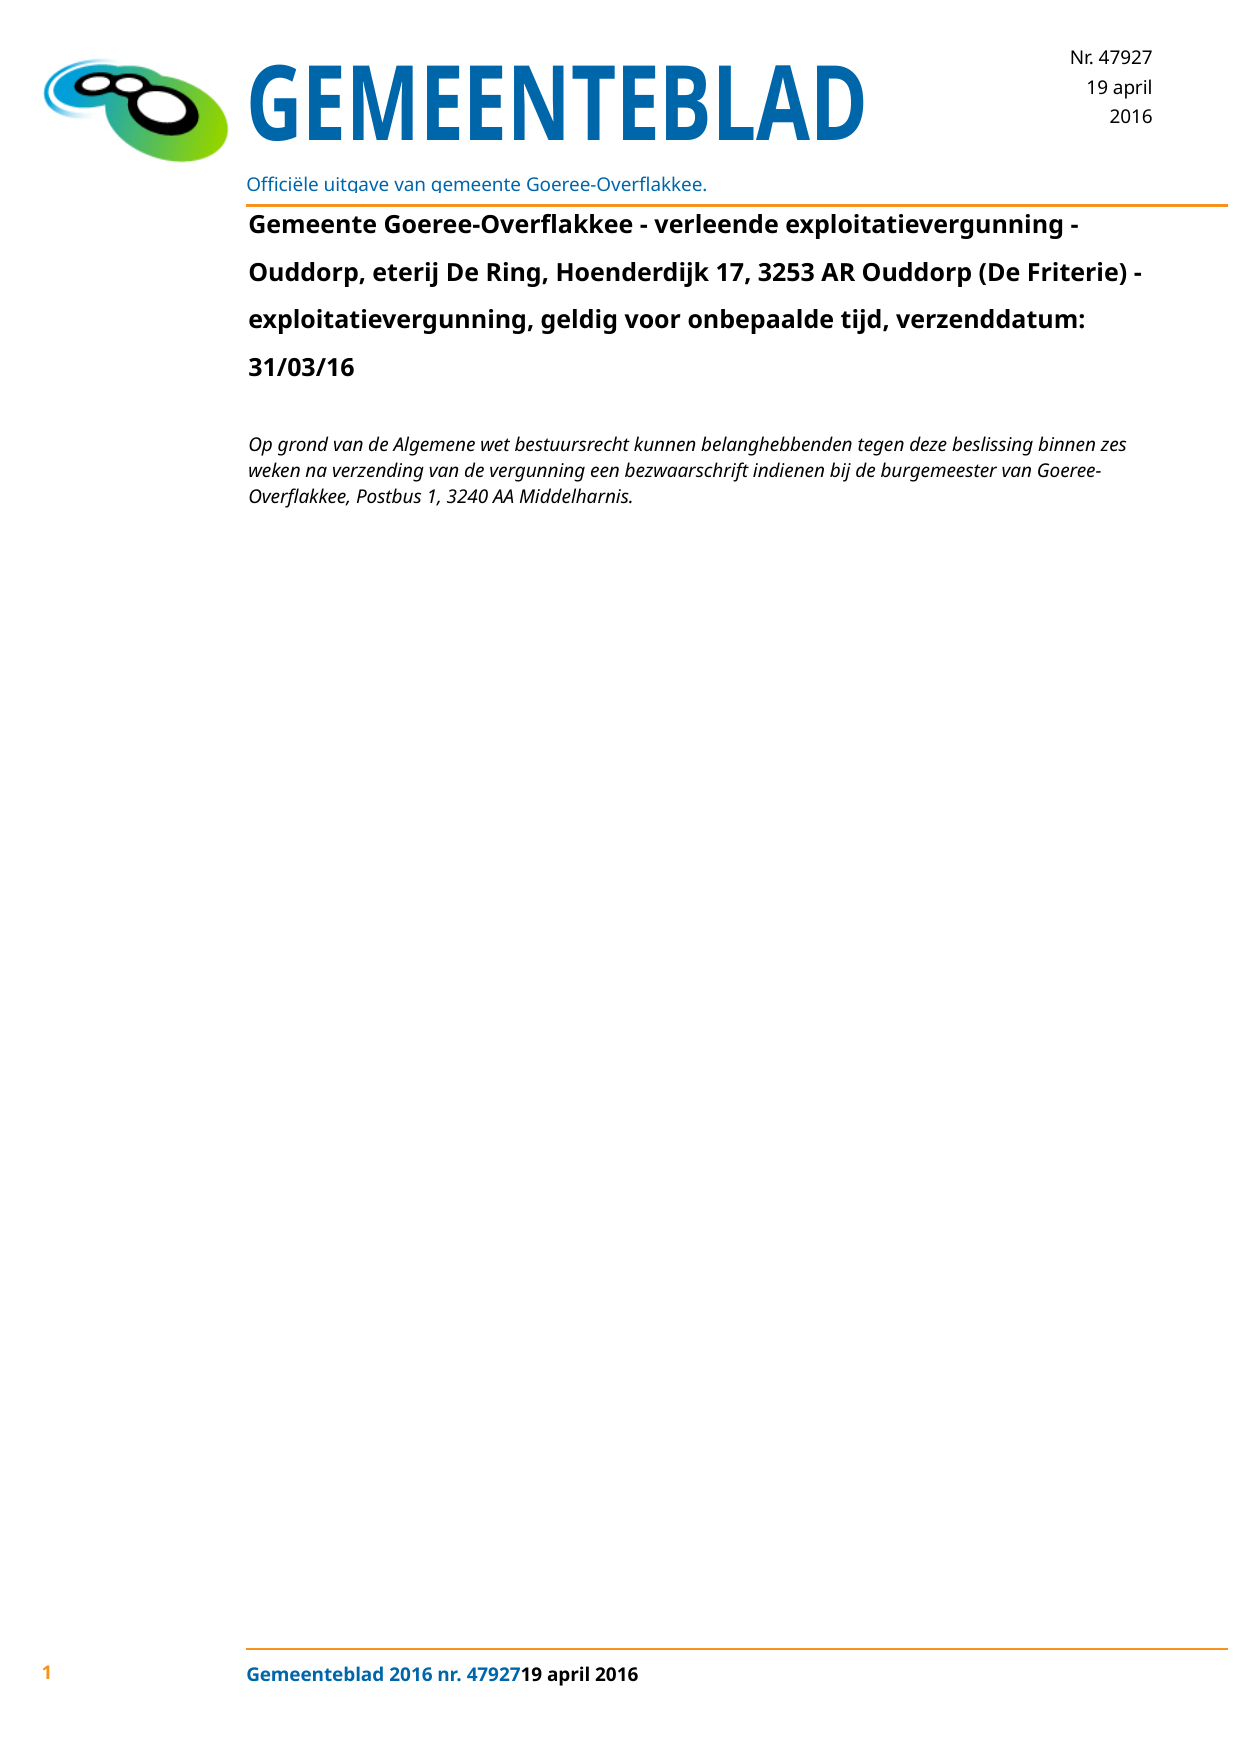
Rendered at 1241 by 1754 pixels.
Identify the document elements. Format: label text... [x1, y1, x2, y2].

picture [41, 47, 231, 172]
text Op grond van de Algemene wet bestuursrecht kunnen belanghebbenden tegen deze beslissing binnen zes weken na verzending van de vergunning een bezwaarschrift indienen bij de burgemeester van Goeree-Overflakkee, Postbus 1, 3240 AA Middelharnis. [248, 431, 1152, 508]
text Gemeente Goeree-Overflakkee - verleende exploitatievergunning - Ouddorp, eterij De Ring, Hoenderdijk 17, 3253 AR Ouddorp (De Friterie) - exploitatievergunning, geldig voor onbepaalde tijd, verzenddatum: 31/03/16 [248, 207, 1152, 384]
